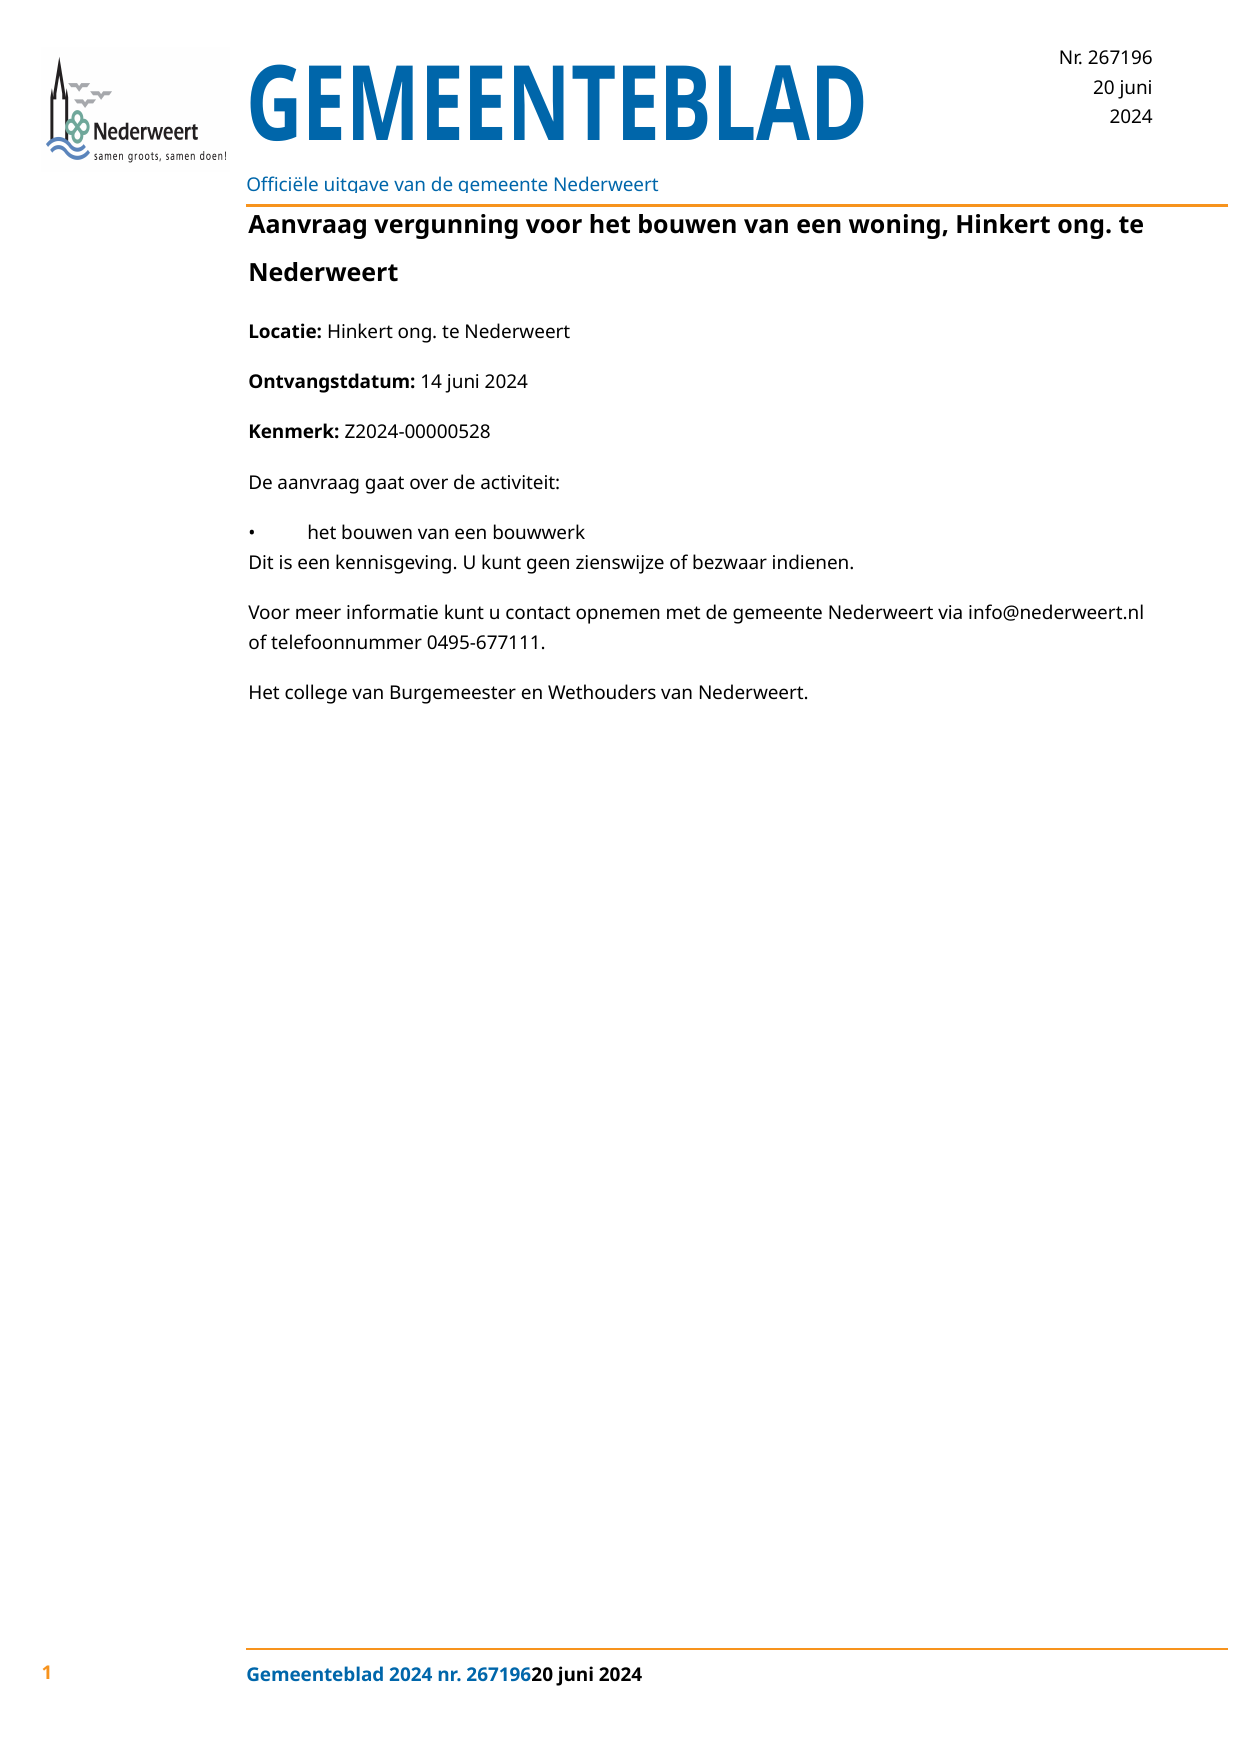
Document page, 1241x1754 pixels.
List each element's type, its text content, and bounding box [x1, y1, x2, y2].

list het bouwen van een bouwwerk [248, 519, 1152, 545]
text Het college van Burgemeester en Wethouders van Nederweert. [248, 679, 1152, 705]
text Locatie: Hinkert ong. te Nederweert [248, 318, 1152, 344]
text De aanvraag gaat over de activiteit: [248, 469, 1152, 495]
text Voor meer informatie kunt u contact opnemen met de gemeente Nederweert via info@nederweert.nl of telefoonnummer 0495-677111. [248, 599, 1152, 655]
text Ontvangstdatum: 14 juni 2024 [248, 368, 1152, 394]
text Dit is een kennisgeving. U kunt geen zienswijze of bezwaar indienen. [248, 549, 1152, 575]
text Kenmerk: Z2024-00000528 [248, 419, 1152, 444]
text Aanvraag vergunning voor het bouwen van een woning, Hinkert ong. te Nederweert [248, 207, 1152, 288]
picture [41, 47, 231, 172]
